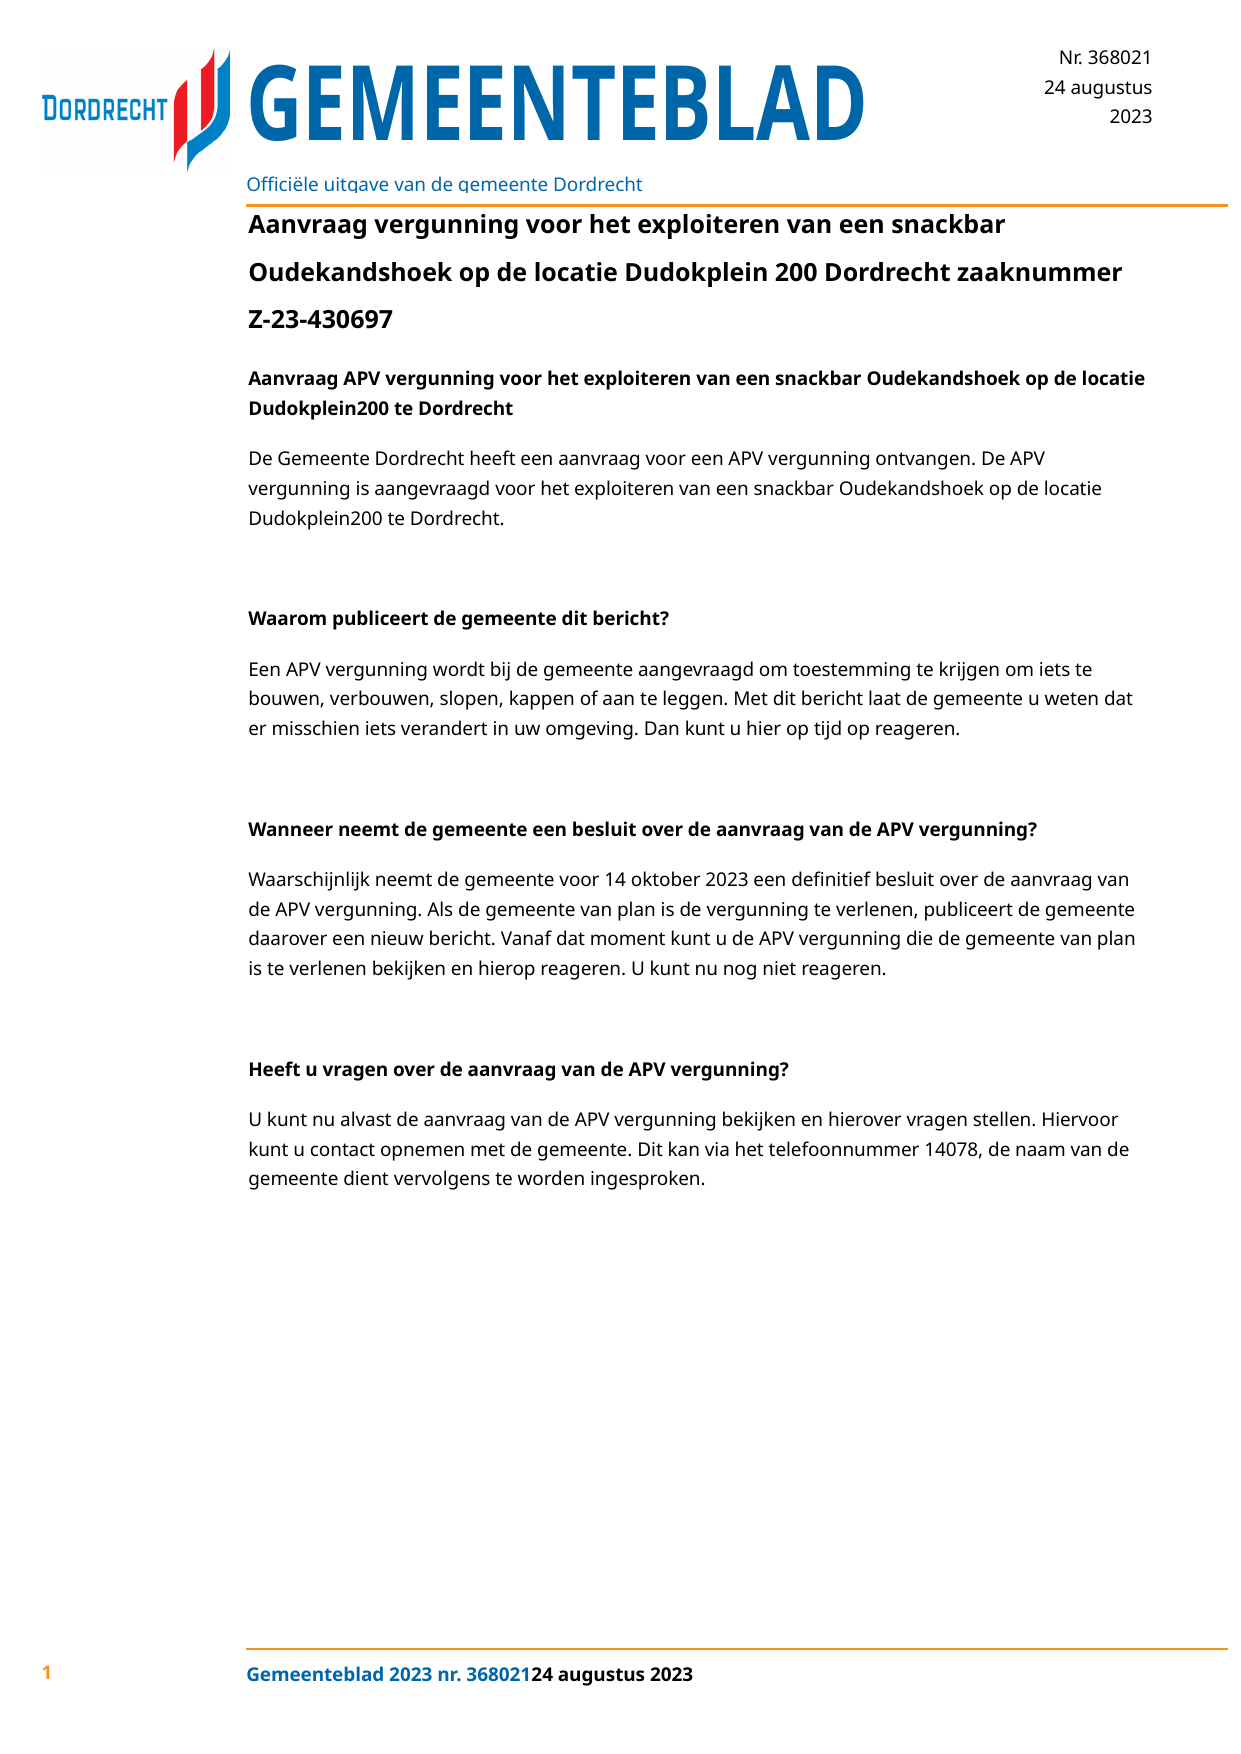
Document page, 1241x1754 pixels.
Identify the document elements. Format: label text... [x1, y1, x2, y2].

text Wanneer neemt de gemeente een besluit over de aanvraag van de APV vergunning? [248, 816, 1152, 842]
text Waarom publiceert de gemeente dit bericht? [248, 606, 1152, 631]
text Aanvraag APV vergunning voor het exploiteren van een snackbar Oudekandshoek op de locatie Dudokplein200 te Dordrecht [248, 366, 1152, 421]
text Waarschijnlijk neemt de gemeente voor 14 oktober 2023 een definitief besluit over de aanvraag van de APV vergunning. Als de gemeente van plan is de vergunning te verlenen, publiceert de gemeente daarover een nieuw bericht. Vanaf dat moment kunt u de APV vergunning die de gemeente van plan is te verlenen bekijken en hierop reageren. U kunt nu nog niet reageren. [248, 866, 1152, 981]
picture [41, 47, 231, 172]
text Een APV vergunning wordt bij de gemeente aangevraagd om toestemming te krijgen om iets te bouwen, verbouwen, slopen, kappen of aan te leggen. Met dit bericht laat de gemeente u weten dat er misschien iets verandert in uw omgeving. Dan kunt u hier op tijd op reageren. [248, 656, 1152, 741]
text Aanvraag vergunning voor het exploiteren van een snackbar Oudekandshoek op de locatie Dudokplein 200 Dordrecht zaaknummer Z-23-430697 [248, 207, 1152, 336]
text U kunt nu alvast de aanvraag van de APV vergunning bekijken en hierover vragen stellen. Hiervoor kunt u contact opnemen met de gemeente. Dit kan via het telefoonnummer 14078, de naam van de gemeente dient vervolgens te worden ingesproken. [248, 1106, 1152, 1191]
text Heeft u vragen over de aanvraag van de APV vergunning? [248, 1056, 1152, 1082]
text De Gemeente Dordrecht heeft een aanvraag voor een APV vergunning ontvangen. De APV vergunning is aangevraagd voor het exploiteren van een snackbar Oudekandshoek op de locatie Dudokplein200 te Dordrecht. [248, 446, 1152, 530]
